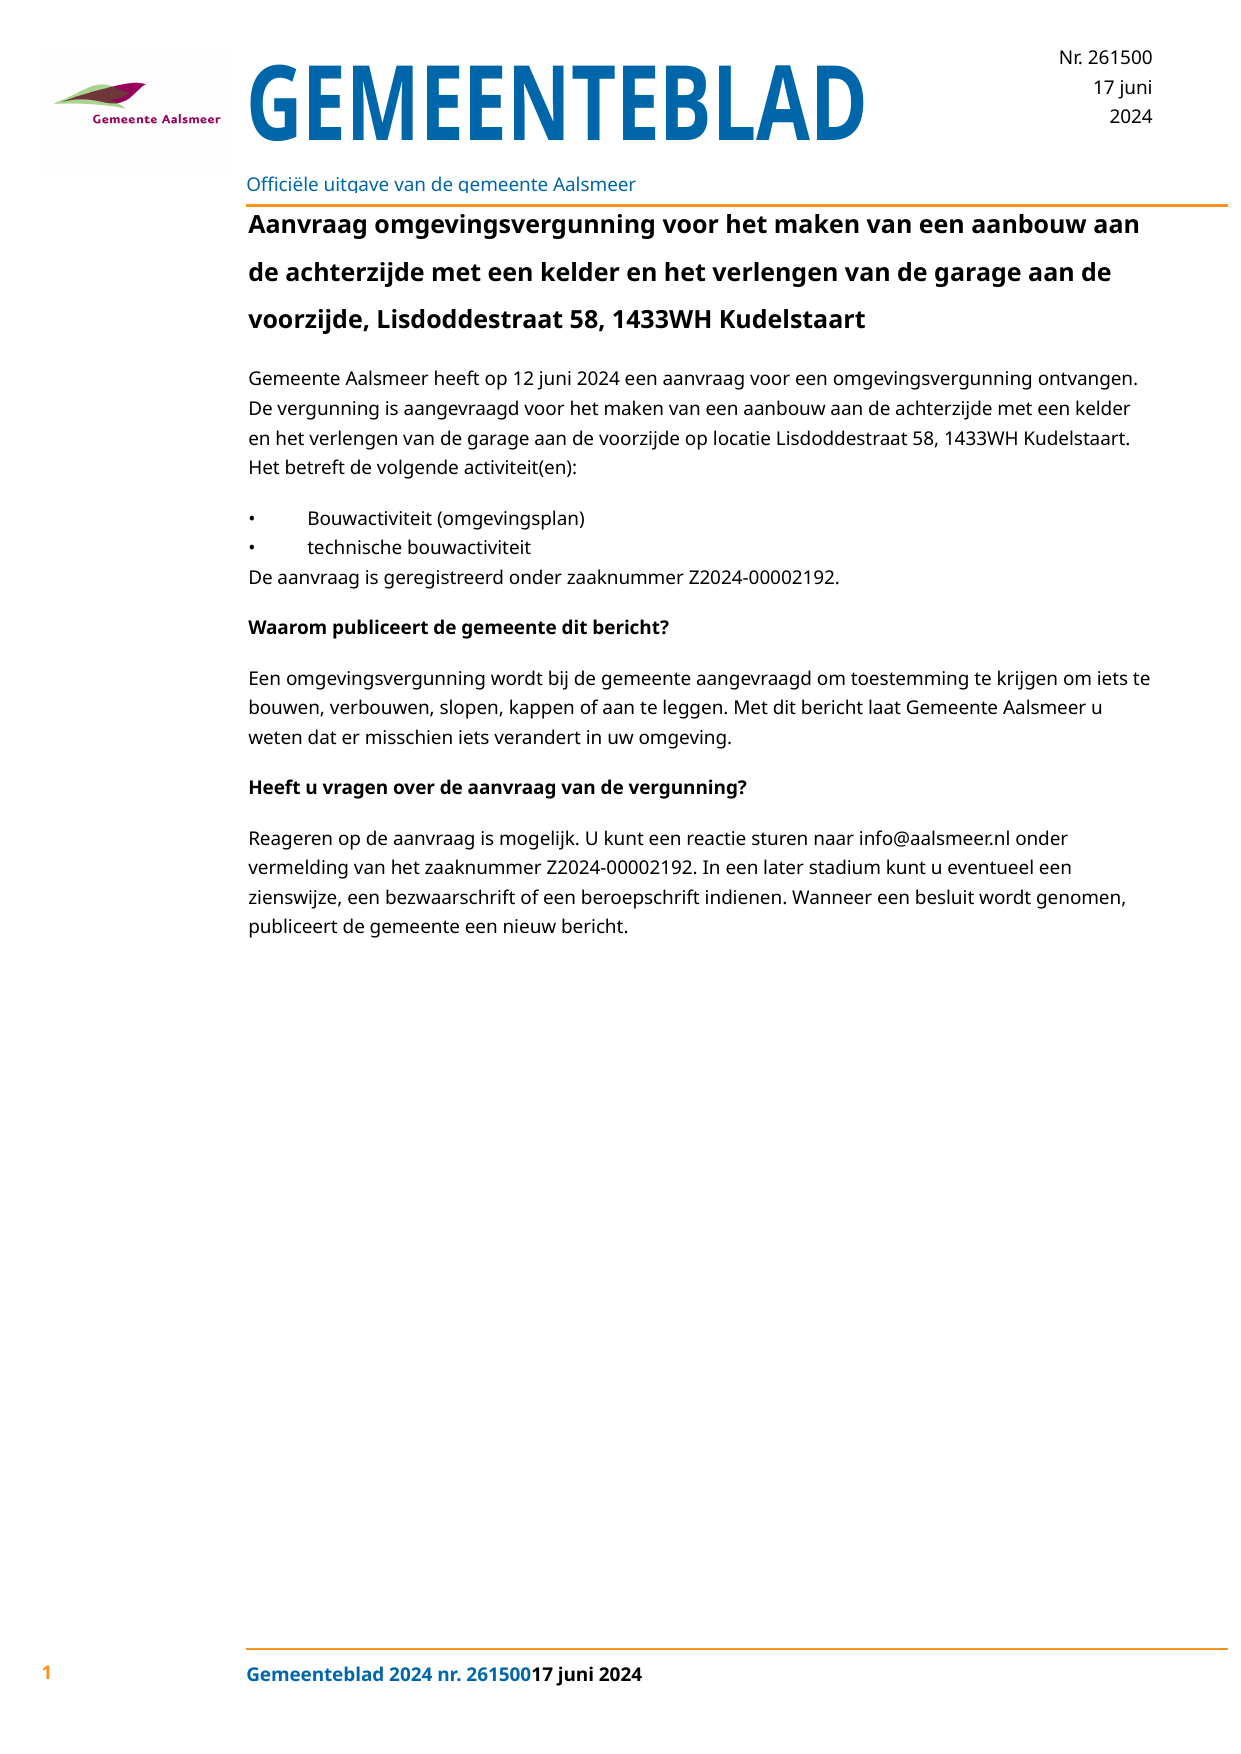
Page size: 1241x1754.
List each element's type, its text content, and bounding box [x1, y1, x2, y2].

text Gemeente Aalsmeer heeft op 12 juni 2024 een aanvraag voor een omgevingsvergunning ontvangen. De vergunning is aangevraagd voor het maken van een aanbouw aan de achterzijde met een kelder en het verlengen van de garage aan de voorzijde op locatie Lisdoddestraat 58, 1433WH Kudelstaart. Het betreft de volgende activiteit(en): [248, 366, 1152, 480]
list Bouwactiviteit (omgevingsplan) [248, 505, 1152, 530]
text Een omgevingsvergunning wordt bij de gemeente aangevraagd om toestemming te krijgen om iets te bouwen, verbouwen, slopen, kappen of aan te leggen. Met dit bericht laat Gemeente Aalsmeer u weten dat er misschien iets verandert in uw omgeving. [248, 665, 1152, 749]
text Waarom publiceert de gemeente dit bericht? [248, 614, 1152, 640]
list technische bouwactiviteit [248, 534, 1152, 560]
text De aanvraag is geregistreerd onder zaaknummer Z2024-00002192. [248, 564, 1152, 589]
picture [41, 47, 231, 172]
text Aanvraag omgevingsvergunning voor het maken van een aanbouw aan de achterzijde met een kelder en het verlengen van de garage aan de voorzijde, Lisdoddestraat 58, 1433WH Kudelstaart [248, 207, 1152, 336]
text Heeft u vragen over de aanvraag van de vergunning? [248, 774, 1152, 800]
text Reageren op de aanvraag is mogelijk. U kunt een reactie sturen naar info@aalsmeer.nl onder vermelding van het zaaknummer Z2024-00002192. In een later stadium kunt u eventueel een zienswijze, een bezwaarschrift of een beroepschrift indienen. Wanneer een besluit wordt genomen, publiceert de gemeente een nieuw bericht. [248, 825, 1152, 939]
